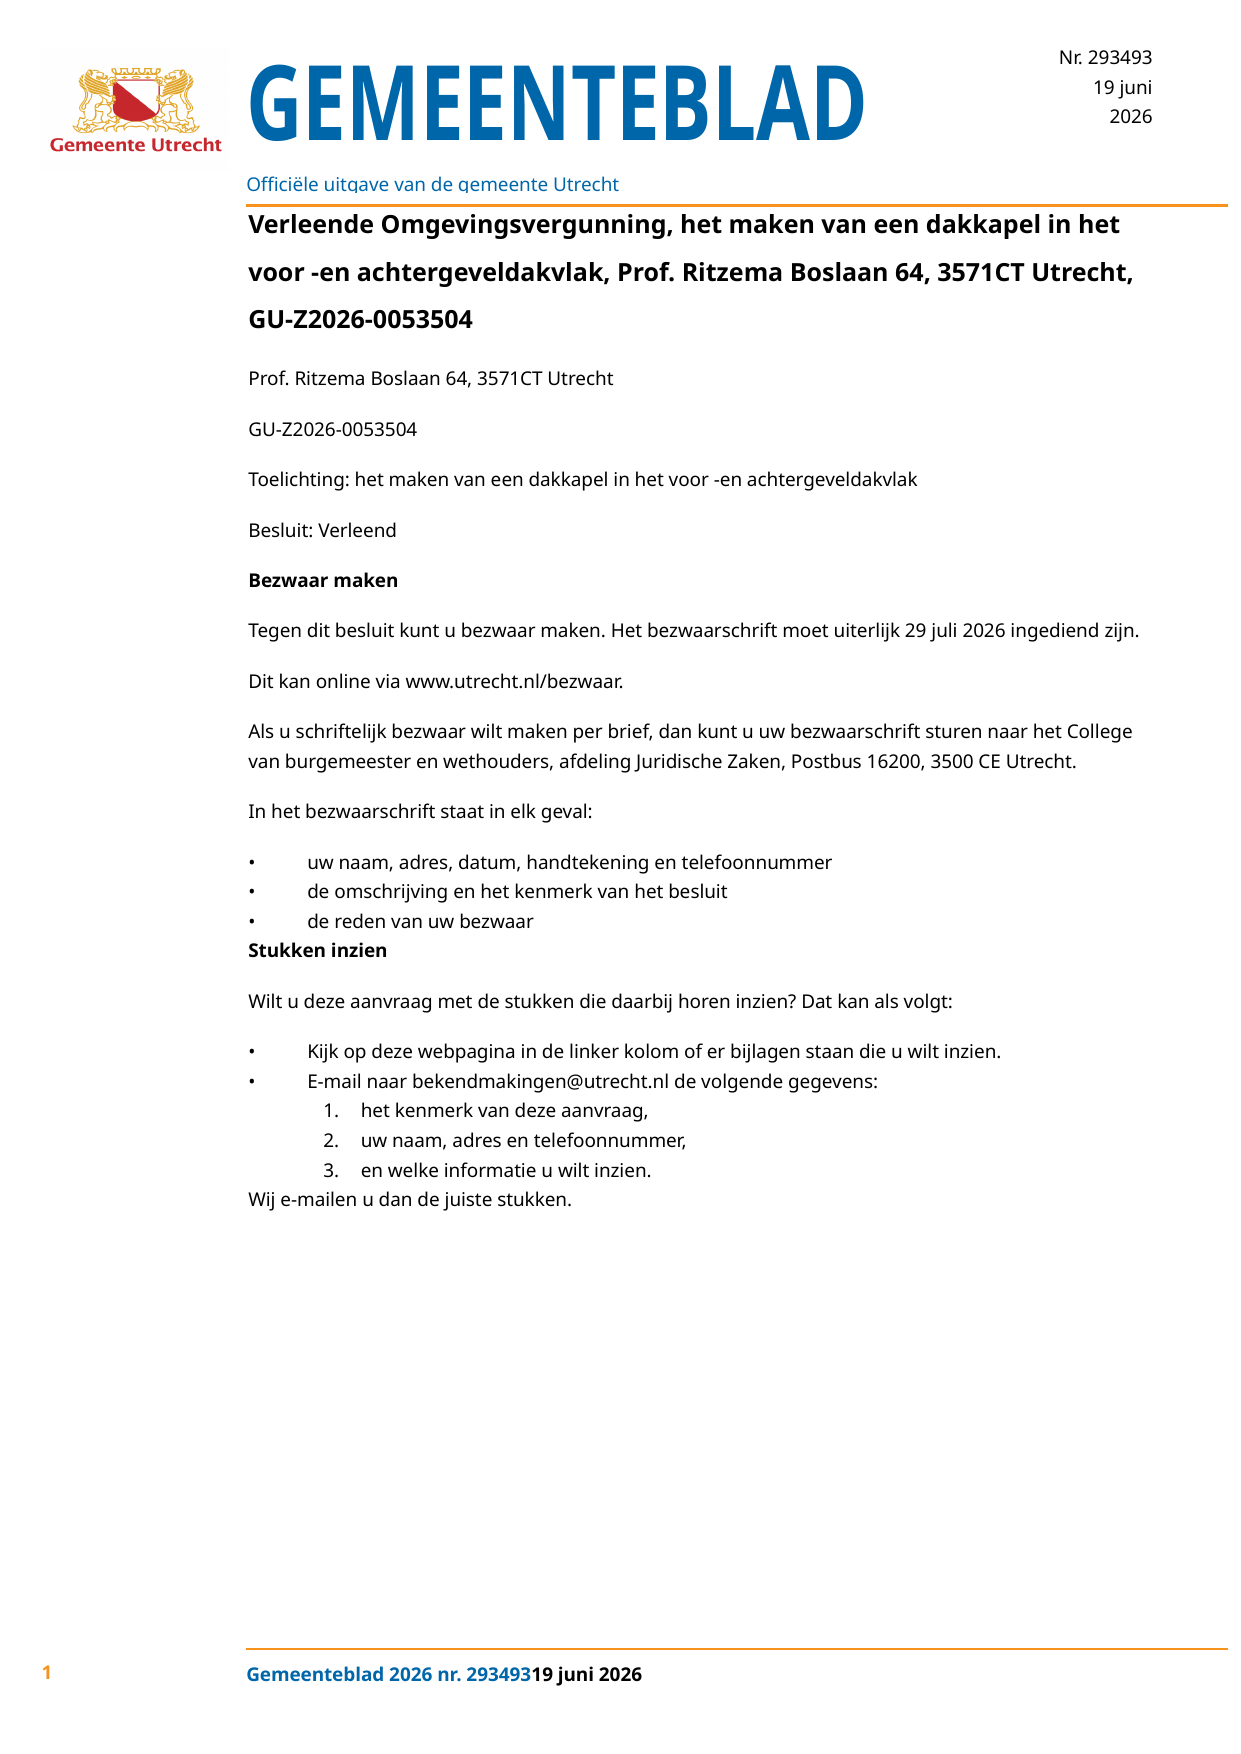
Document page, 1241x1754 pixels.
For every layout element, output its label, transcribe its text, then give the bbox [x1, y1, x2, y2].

text Toelichting: het maken van een dakkapel in het voor -en achtergeveldakvlak [248, 466, 1152, 492]
text Besluit: Verleend [248, 517, 1152, 542]
list E-mail naar bekendmakingen@utrecht.nl de volgende gegevens: [248, 1068, 1152, 1094]
text Wij e-mailen u dan de juiste stukken. [248, 1186, 1152, 1212]
text Stukken inzien [248, 938, 1152, 963]
text Als u schriftelijk bezwaar wilt maken per brief, dan kunt u uw bezwaarschrift sturen naar het College van burgemeester en wethouders, afdeling Juridische Zaken, Postbus 16200, 3500 CE Utrecht. [248, 718, 1152, 774]
text Wilt u deze aanvraag met de stukken die daarbij horen inzien? Dat kan als volgt: [248, 988, 1152, 1014]
text Tegen dit besluit kunt u bezwaar maken. Het bezwaarschrift moet uiterlijk 29 juli 2026 ingediend zijn. [248, 618, 1152, 643]
text In het bezwaarschrift staat in elk geval: [248, 798, 1152, 824]
list het kenmerk van deze aanvraag, [323, 1098, 1152, 1123]
list de omschrijving en het kenmerk van het besluit [248, 878, 1152, 904]
text Prof. Ritzema Boslaan 64, 3571CT Utrecht [248, 366, 1152, 391]
list de reden van uw bezwaar [248, 908, 1152, 934]
picture [41, 47, 231, 172]
list uw naam, adres, datum, handtekening en telefoonnummer [248, 849, 1152, 874]
list uw naam, adres en telefoonnummer, [323, 1127, 1152, 1153]
list Kijk op deze webpagina in de linker kolom of er bijlagen staan die u wilt inzien. [248, 1038, 1152, 1064]
text Dit kan online via www.utrecht.nl/bezwaar. [248, 668, 1152, 694]
text Bezwaar maken [248, 567, 1152, 593]
text Verleende Omgevingsvergunning, het maken van een dakkapel in het voor -en achtergeveldakvlak, Prof. Ritzema Boslaan 64, 3571CT Utrecht, GU-Z2026-0053504 [248, 207, 1152, 336]
list en welke informatie u wilt inzien. [323, 1157, 1152, 1182]
text GU-Z2026-0053504 [248, 416, 1152, 442]
